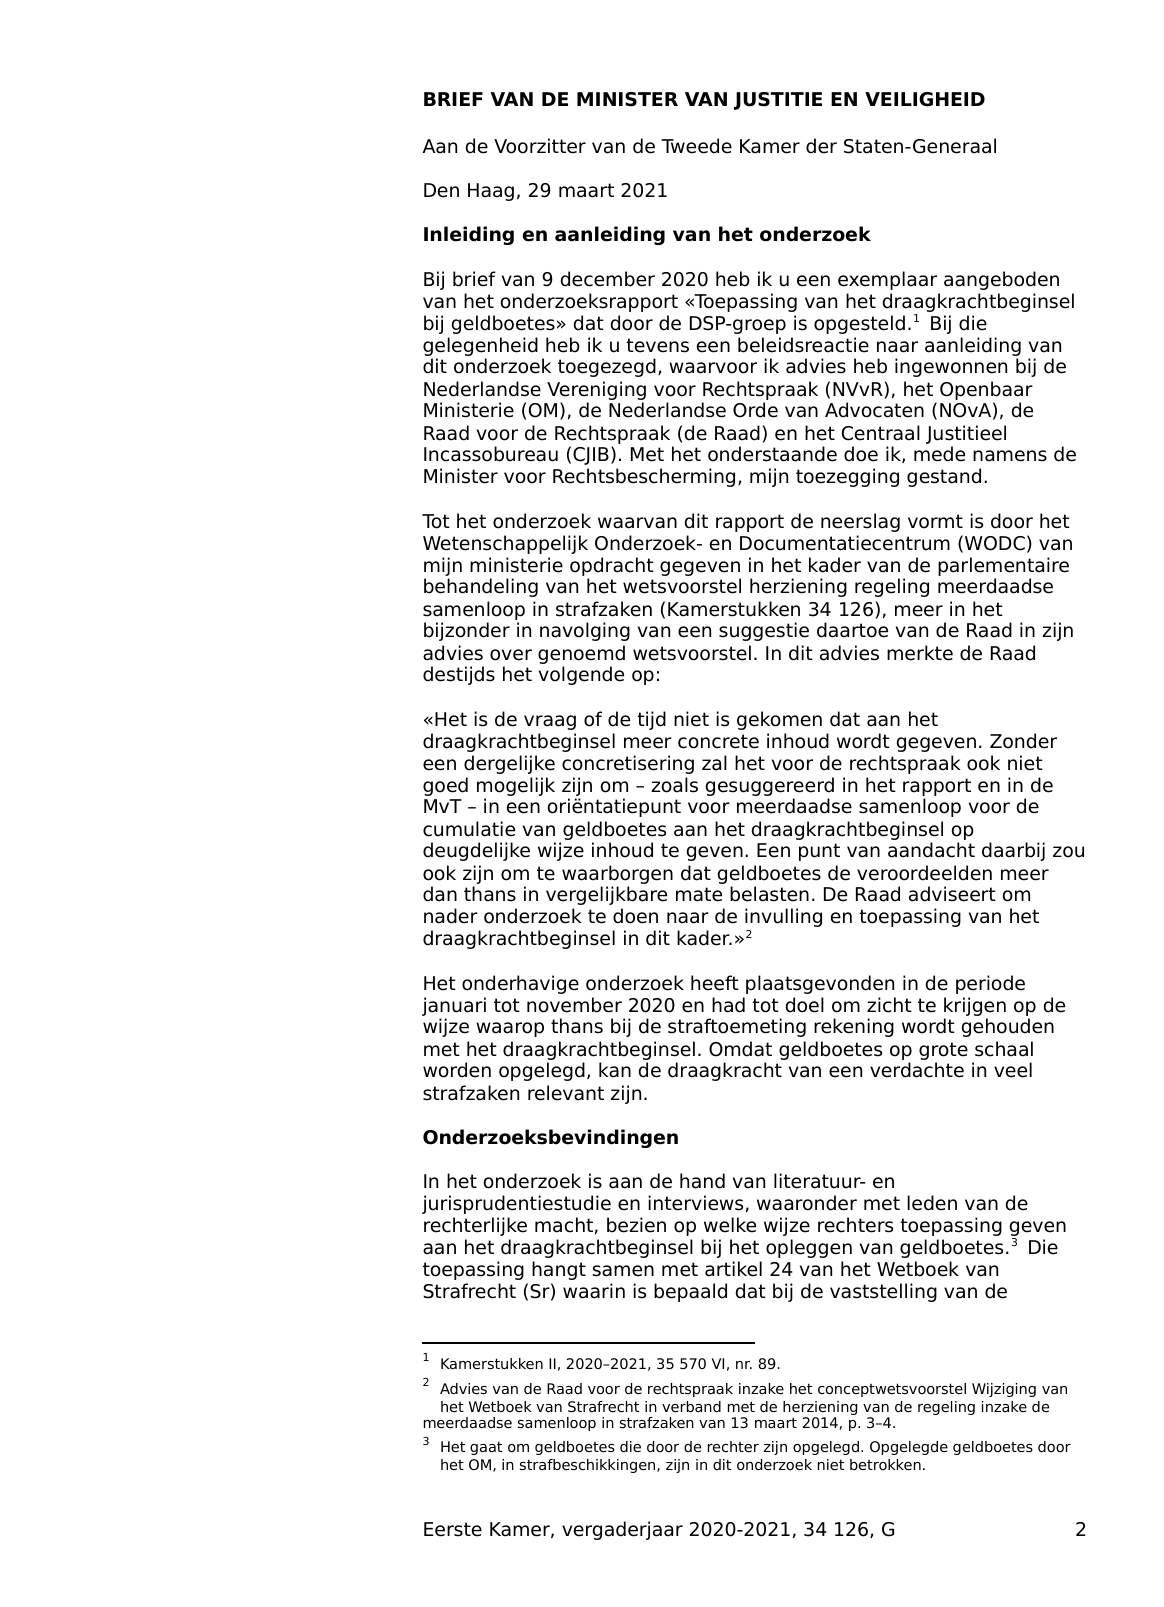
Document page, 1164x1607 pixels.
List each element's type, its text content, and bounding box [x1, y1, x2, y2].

text In het onderzoek is aan de hand van literatuur- en jurisprudentiestudie en interviews, waaronder met leden van de rechterlijke macht, bezien op welke wijze rechters toepassing geven aan het draagkrachtbeginsel bij het opleggen van geldboetes. Die toepassing hangt samen met artikel 24 van het Wetboek van Strafrecht (Sr) waarin is bepaald dat bij de vaststelling van de [422, 1171, 1087, 1303]
text Aan de Voorzitter van de Tweede Kamer der Staten-Generaal [422, 136, 1087, 158]
text Kamerstukken II, 2020–2021, 35 570 VI, nr. 89. [422, 1352, 1087, 1374]
text Het gaat om geldboetes die door de rechter zijn opgelegd. Opgelegde geldboetes door het OM, in strafbeschikkingen, zijn in dit onderzoek niet betrokken. [422, 1435, 1087, 1474]
subtitle Inleiding en aanleiding van het onderzoek [422, 224, 1087, 246]
text «Het is de vraag of de tijd niet is gekomen dat aan het draagkrachtbeginsel meer concrete inhoud wordt gegeven. Zonder een dergelijke concretisering zal het voor de rechtspraak ook niet goed mogelijk zijn om – zoals gesuggereerd in het rapport en in de MvT – in een oriëntatiepunt voor meerdaadse samenloop voor de cumulatie van geldboetes aan het draagkrachtbeginsel op deugdelijke wijze inhoud te geven. Een punt van aandacht daarbij zou ook zijn om te waarborgen dat geldboetes de veroordeelden meer dan thans in vergelijkbare mate belasten. De Raad adviseert om nader onderzoek te doen naar de invulling en toepassing van het draagkrachtbeginsel in dit kader.» [422, 708, 1087, 950]
text Bij brief van 9 december 2020 heb ik u een exemplaar aangeboden van het onderzoeksrapport «Toepassing van het draagkrachtbeginsel bij geldboetes» dat door de DSP-groep is opgesteld. Bij die gelegenheid heb ik u tevens een beleidsreactie naar aanleiding van dit onderzoek toegezegd, waarvoor ik advies heb ingewonnen bij de Nederlandse Vereniging voor Rechtspraak (NVvR), het Openbaar Ministerie (OM), de Nederlandse Orde van Advocaten (NOvA), de Raad voor de Rechtspraak (de Raad) en het Centraal Justitieel Incassobureau (CJIB). Met het onderstaande doe ik, mede namens de Minister voor Rechtsbescherming, mijn toezegging gestand. [422, 268, 1087, 488]
text Den Haag, 29 maart 2021 [422, 180, 1087, 202]
subtitle Onderzoeksbevindingen [422, 1127, 1087, 1148]
text Advies van de Raad voor de rechtspraak inzake het conceptwetsvoorstel Wijziging van het Wetboek van Strafrecht in verband met de herziening van de regeling inzake de [422, 1377, 1087, 1416]
text meerdaadse samenloop in strafzaken van 13 maart 2014, p. 3–4. [422, 1416, 1087, 1432]
text Tot het onderzoek waarvan dit rapport de neerslag vormt is door het Wetenschappelijk Onderzoek- en Documentatiecentrum (WODC) van mijn ministerie opdracht gegeven in het kader van de parlementaire behandeling van het wetsvoorstel herziening regeling meerdaadse samenloop in strafzaken (Kamerstukken 34 126), meer in het bijzonder in navolging van een suggestie daartoe van de Raad in zijn advies over genoemd wetsvoorstel. In dit advies merkte de Raad destijds het volgende op: [422, 511, 1087, 686]
subtitle BRIEF VAN DE MINISTER VAN JUSTITIE EN VEILIGHEID [422, 89, 1087, 111]
text Het onderhavige onderzoek heeft plaatsgevonden in de periode januari tot november 2020 en had tot doel om zicht te krijgen op de wijze waarop thans bij de straftoemeting rekening wordt gehouden met het draagkrachtbeginsel. Omdat geldboetes op grote schaal worden opgelegd, kan de draagkracht van een verdachte in veel strafzaken relevant zijn. [422, 972, 1087, 1104]
